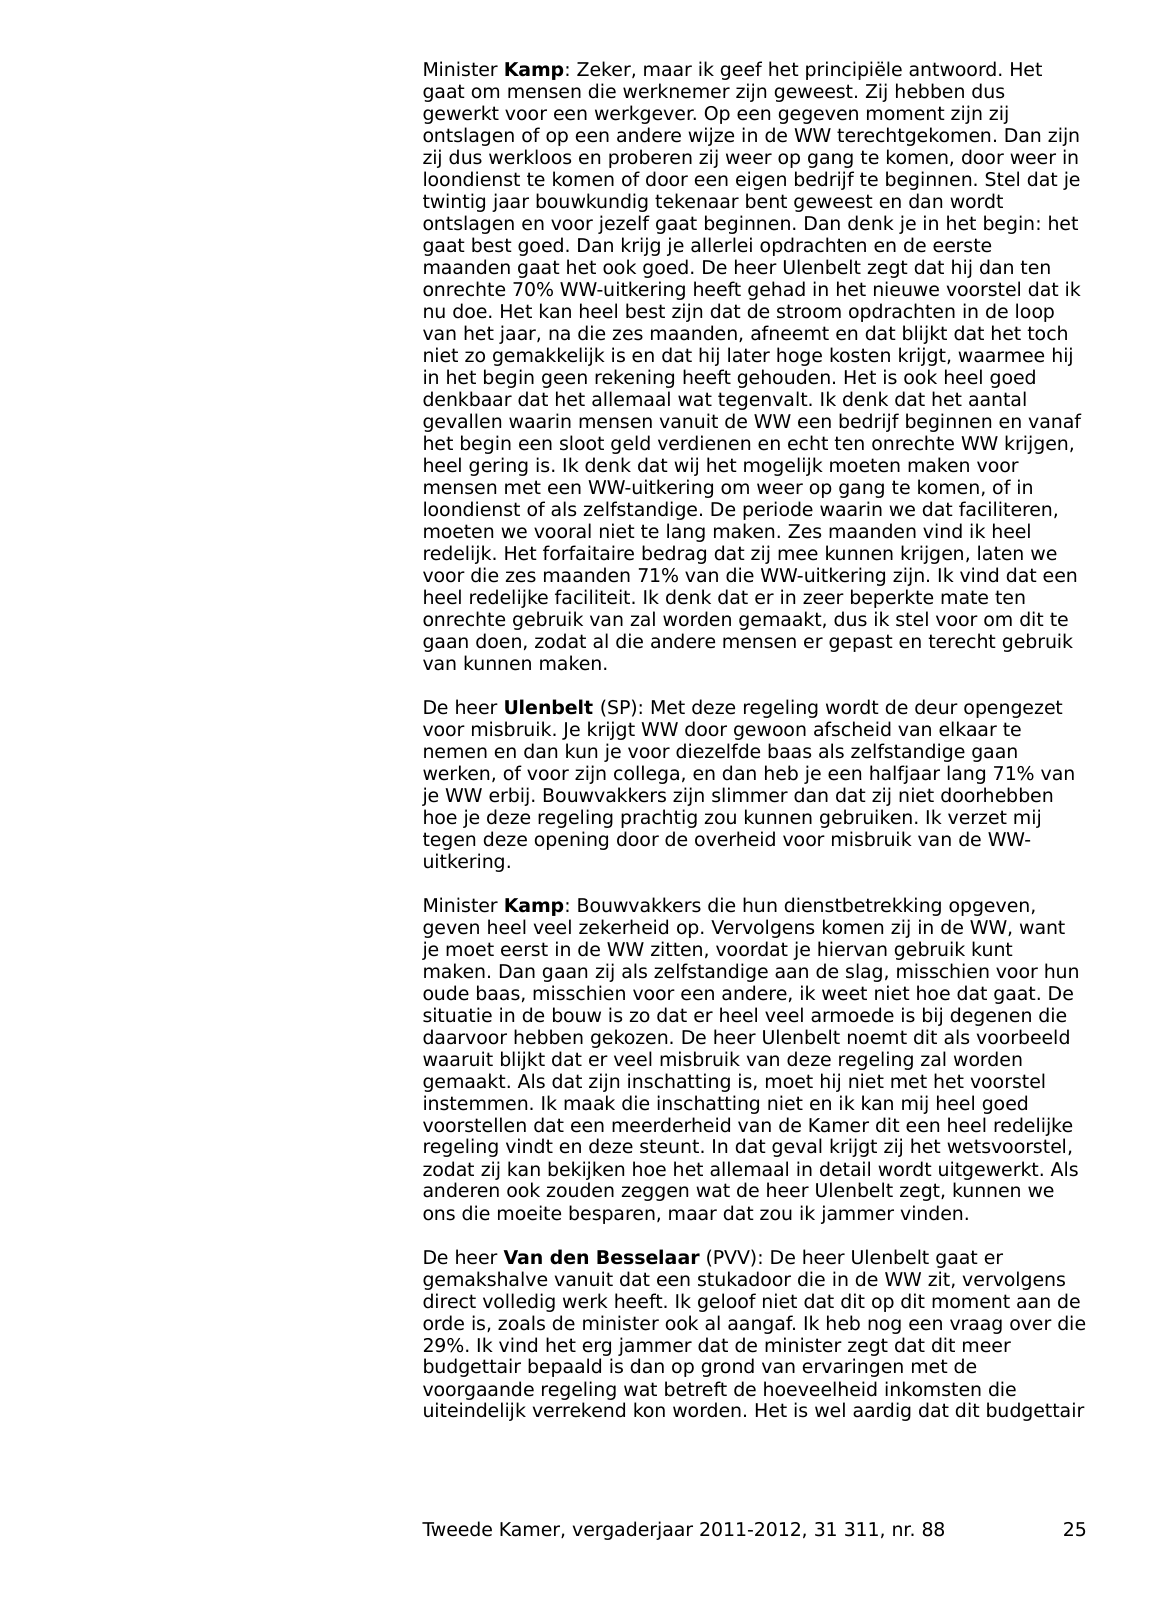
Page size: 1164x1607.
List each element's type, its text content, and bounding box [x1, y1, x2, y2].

text De heer Van den Besselaar (PVV): De heer Ulenbelt gaat er gemakshalve vanuit dat een stukadoor die in de WW zit, vervolgens direct volledig werk heeft. Ik geloof niet dat dit op dit moment aan de orde is, zoals de minister ook al aangaf. Ik heb nog een vraag over die 29%. Ik vind het erg jammer dat de minister zegt dat dit meer budgettair bepaald is dan op grond van ervaringen met de voorgaande regeling wat betreft de hoeveelheid inkomsten die uiteindelijk verrekend kon worden. Het is wel aardig dat dit budgettair [422, 1247, 1087, 1422]
text Minister Kamp: Zeker, maar ik geef het principiële antwoord. Het gaat om mensen die werknemer zijn geweest. Zij hebben dus gewerkt voor een werkgever. Op een gegeven moment zijn zij ontslagen of op een andere wijze in de WW terechtgekomen. Dan zijn zij dus werkloos en proberen zij weer op gang te komen, door weer in loondienst te komen of door een eigen bedrijf te beginnen. Stel dat je twintig jaar bouwkundig tekenaar bent geweest en dan wordt ontslagen en voor jezelf gaat beginnen. Dan denk je in het begin: het gaat best goed. Dan krijg je allerlei opdrachten en de eerste maanden gaat het ook goed. De heer Ulenbelt zegt dat hij dan ten onrechte 70% WW-uitkering heeft gehad in het nieuwe voorstel dat ik nu doe. Het kan heel best zijn dat de stroom opdrachten in de loop van het jaar, na die zes maanden, afneemt en dat blijkt dat het toch niet zo gemakkelijk is en dat hij later hoge kosten krijgt, waarmee hij in het begin geen rekening heeft gehouden. Het is ook heel goed denkbaar dat het allemaal wat tegenvalt. Ik denk dat het aantal gevallen waarin mensen vanuit de WW een bedrijf beginnen en vanaf het begin een sloot geld verdienen en echt ten onrechte WW krijgen, heel gering is. Ik denk dat wij het mogelijk moeten maken voor mensen met een WW-uitkering om weer op gang te komen, of in loondienst of als zelfstandige. De periode waarin we dat faciliteren, moeten we vooral niet te lang maken. Zes maanden vind ik heel redelijk. Het forfaitaire bedrag dat zij mee kunnen krijgen, laten we voor die zes maanden 71% van die WW-uitkering zijn. Ik vind dat een heel redelijke faciliteit. Ik denk dat er in zeer beperkte mate ten onrechte gebruik van zal worden gemaakt, dus ik stel voor om dit te gaan doen, zodat al die andere mensen er gepast en terecht gebruik van kunnen maken. [422, 59, 1087, 674]
text Minister Kamp: Bouwvakkers die hun dienstbetrekking opgeven, geven heel veel zekerheid op. Vervolgens komen zij in de WW, want je moet eerst in de WW zitten, voordat je hiervan gebruik kunt maken. Dan gaan zij als zelfstandige aan de slag, misschien voor hun oude baas, misschien voor een andere, ik weet niet hoe dat gaat. De situatie in de bouw is zo dat er heel veel armoede is bij degenen die daarvoor hebben gekozen. De heer Ulenbelt noemt dit als voorbeeld waaruit blijkt dat er veel misbruik van deze regeling zal worden gemaakt. Als dat zijn inschatting is, moet hij niet met het voorstel instemmen. Ik maak die inschatting niet en ik kan mij heel goed voorstellen dat een meerderheid van de Kamer dit een heel redelijke regeling vindt en deze steunt. In dat geval krijgt zij het wetsvoorstel, zodat zij kan bekijken hoe het allemaal in detail wordt uitgewerkt. Als anderen ook zouden zeggen wat de heer Ulenbelt zegt, kunnen we ons die moeite besparen, maar dat zou ik jammer vinden. [422, 895, 1087, 1224]
text De heer Ulenbelt (SP): Met deze regeling wordt de deur opengezet voor misbruik. Je krijgt WW door gewoon afscheid van elkaar te nemen en dan kun je voor diezelfde baas als zelfstandige gaan werken, of voor zijn collega, en dan heb je een halfjaar lang 71% van je WW erbij. Bouwvakkers zijn slimmer dan dat zij niet doorhebben hoe je deze regeling prachtig zou kunnen gebruiken. Ik verzet mij tegen deze opening door de overheid voor misbruik van de WW-uitkering. [422, 697, 1087, 872]
